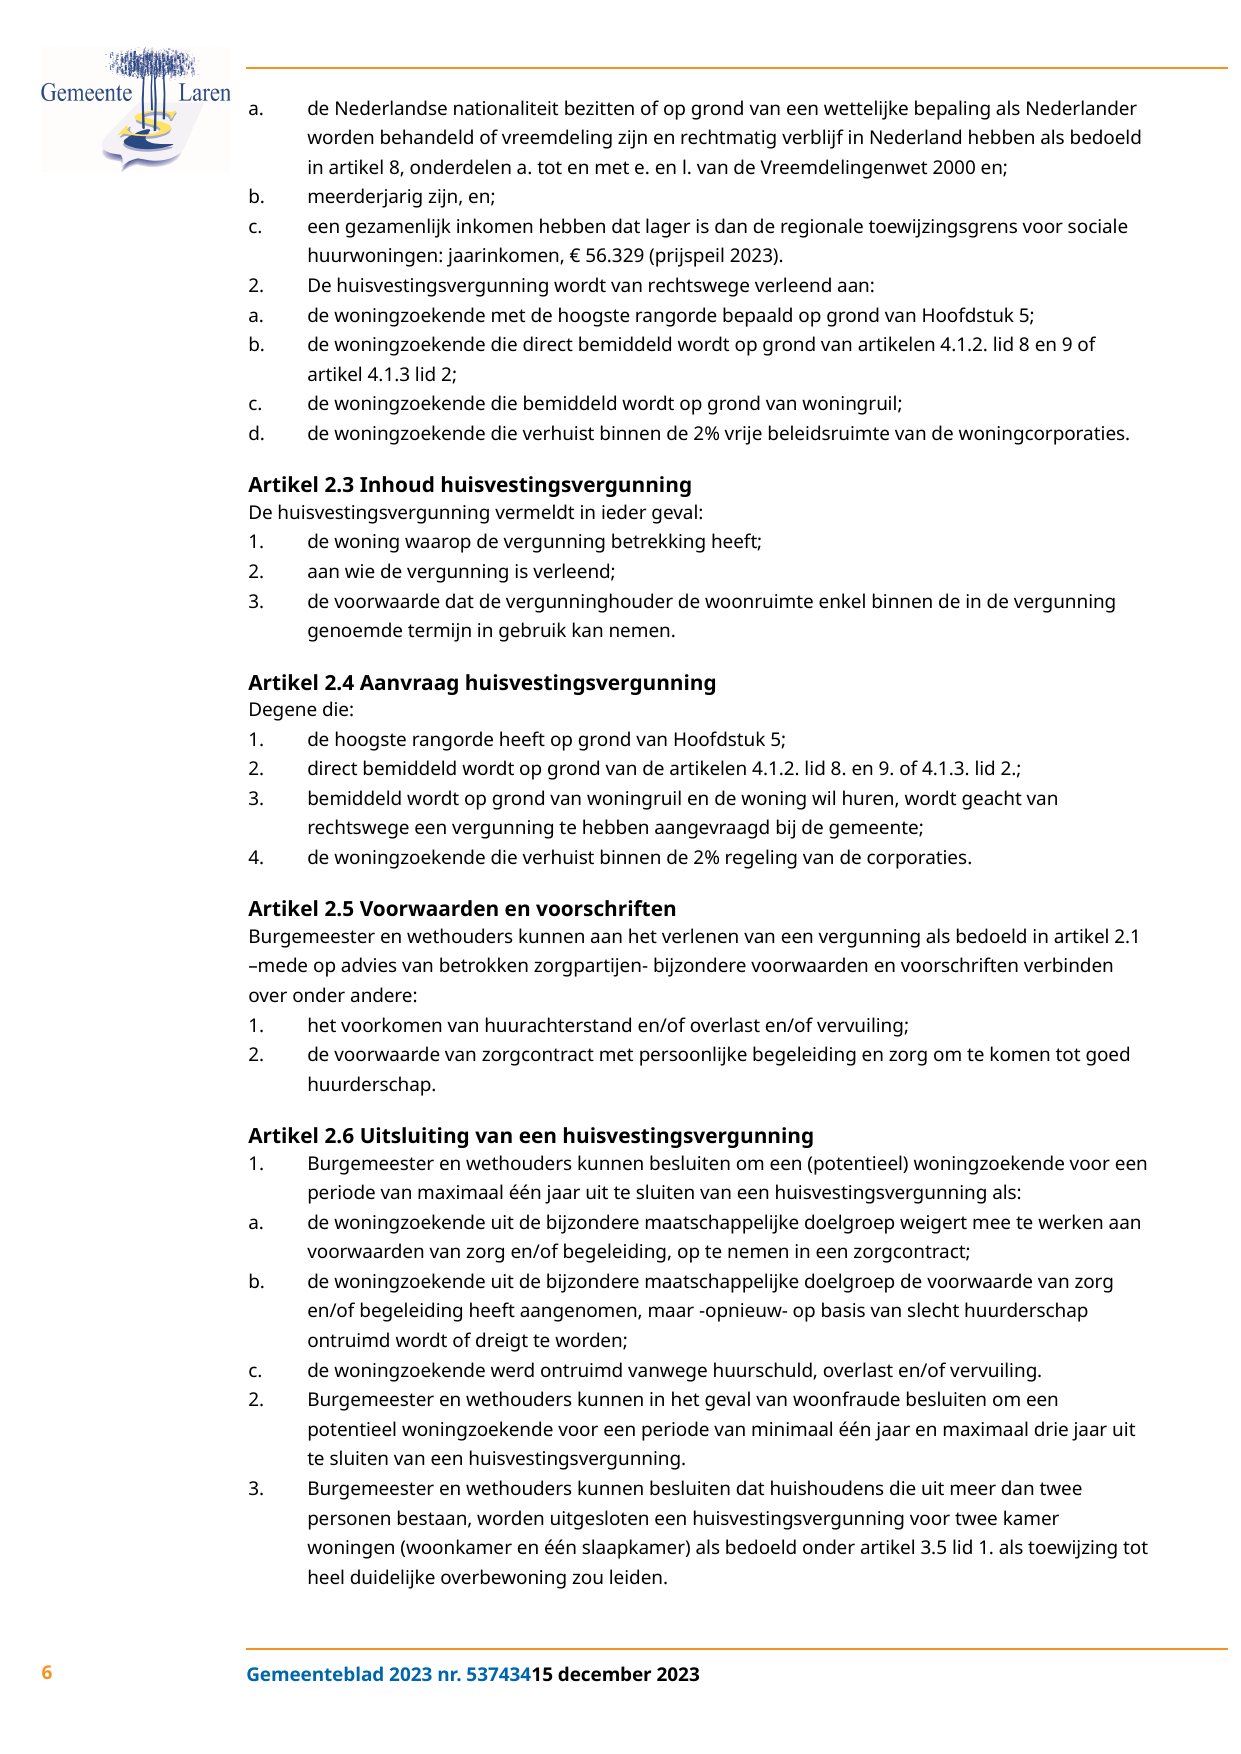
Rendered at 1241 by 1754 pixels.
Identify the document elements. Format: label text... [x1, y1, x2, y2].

list de hoogste rangorde heeft op grond van Hoofdstuk 5; [248, 726, 1152, 752]
list de woningzoekende uit de bijzondere maatschappelijke doelgroep weigert mee te werken aan voorwaarden van zorg en/of begeleiding, op te nemen in een zorgcontract; [248, 1209, 1152, 1264]
list de voorwaarde van zorgcontract met persoonlijke begeleiding en zorg om te komen tot goed huurderschap. [248, 1041, 1152, 1097]
list aan wie de vergunning is verleend; [248, 558, 1152, 584]
list de woningzoekende die verhuist binnen de 2% regeling van de corporaties. [248, 844, 1152, 870]
list meerderjarig zijn, en; [248, 183, 1152, 209]
text Artikel 2.4 Aanvraag huisvestingsvergunning [248, 668, 1152, 696]
list Burgemeester en wethouders kunnen besluiten om een (potentieel) woningzoekende voor een periode van maximaal één jaar uit te sluiten van een huisvestingsvergunning als: [248, 1150, 1152, 1205]
text Burgemeester en wethouders kunnen aan het verlenen van een vergunning als bedoeld in artikel 2.1 –mede op advies van betrokken zorgpartijen- bijzondere voorwaarden en voorschriften verbinden over onder andere: [248, 923, 1152, 1008]
list de woningzoekende uit de bijzondere maatschappelijke doelgroep de voorwaarde van zorg en/of begeleiding heeft aangenomen, maar -opnieuw- op basis van slecht huurderschap ontruimd wordt of dreigt te worden; [248, 1268, 1152, 1353]
list direct bemiddeld wordt op grond van de artikelen 4.1.2. lid 8. en 9. of 4.1.3. lid 2.; [248, 755, 1152, 781]
list de woningzoekende werd ontruimd vanwege huurschuld, overlast en/of vervuiling. [248, 1357, 1152, 1383]
text Artikel 2.6 Uitsluiting van een huisvestingsvergunning [248, 1121, 1152, 1150]
text De huisvestingsvergunning vermeldt in ieder geval: [248, 499, 1152, 525]
text Artikel 2.5 Voorwaarden en voorschriften [248, 894, 1152, 923]
list bemiddeld wordt op grond van woningruil en de woning wil huren, wordt geacht van rechtswege een vergunning te hebben aangevraagd bij de gemeente; [248, 785, 1152, 840]
text Artikel 2.3 Inhoud huisvestingsvergunning [248, 471, 1152, 499]
list de Nederlandse nationaliteit bezitten of op grond van een wettelijke bepaling als Nederlander worden behandeld of vreemdeling zijn en rechtmatig verblijf in Nederland hebben als bedoeld in artikel 8, onderdelen a. tot en met e. en l. van de Vreemdelingenwet 2000 en; [248, 95, 1152, 180]
list Burgemeester en wethouders kunnen besluiten dat huishoudens die uit meer dan twee personen bestaan, worden uitgesloten een huisvestingsvergunning voor twee kamer woningen (woonkamer en één slaapkamer) als bedoeld onder artikel 3.5 lid 1. als toewijzing tot heel duidelijke overbewoning zou leiden. [248, 1475, 1152, 1590]
list De huisvestingsvergunning wordt van rechtswege verleend aan: [248, 272, 1152, 298]
list het voorkomen van huurachterstand en/of overlast en/of vervuiling; [248, 1012, 1152, 1037]
list de woningzoekende die verhuist binnen de 2% vrije beleidsruimte van de woningcorporaties. [248, 420, 1152, 446]
list de woningzoekende die bemiddeld wordt op grond van woningruil; [248, 391, 1152, 416]
list Burgemeester en wethouders kunnen in het geval van woonfraude besluiten om een potentieel woningzoekende voor een periode van minimaal één jaar en maximaal drie jaar uit te sluiten van een huisvestingsvergunning. [248, 1386, 1152, 1471]
list de voorwaarde dat de vergunninghouder de woonruimte enkel binnen de in de vergunning genoemde termijn in gebruik kan nemen. [248, 588, 1152, 643]
list de woning waarop de vergunning betrekking heeft; [248, 529, 1152, 554]
picture [41, 47, 231, 172]
list de woningzoekende die direct bemiddeld wordt op grond van artikelen 4.1.2. lid 8 en 9 of artikel 4.1.3 lid 2; [248, 331, 1152, 387]
list de woningzoekende met de hoogste rangorde bepaald op grond van Hoofdstuk 5; [248, 302, 1152, 328]
text Degene die: [248, 696, 1152, 722]
list een gezamenlijk inkomen hebben dat lager is dan de regionale toewijzingsgrens voor sociale huurwoningen: jaarinkomen, € 56.329 (prijspeil 2023). [248, 213, 1152, 268]
